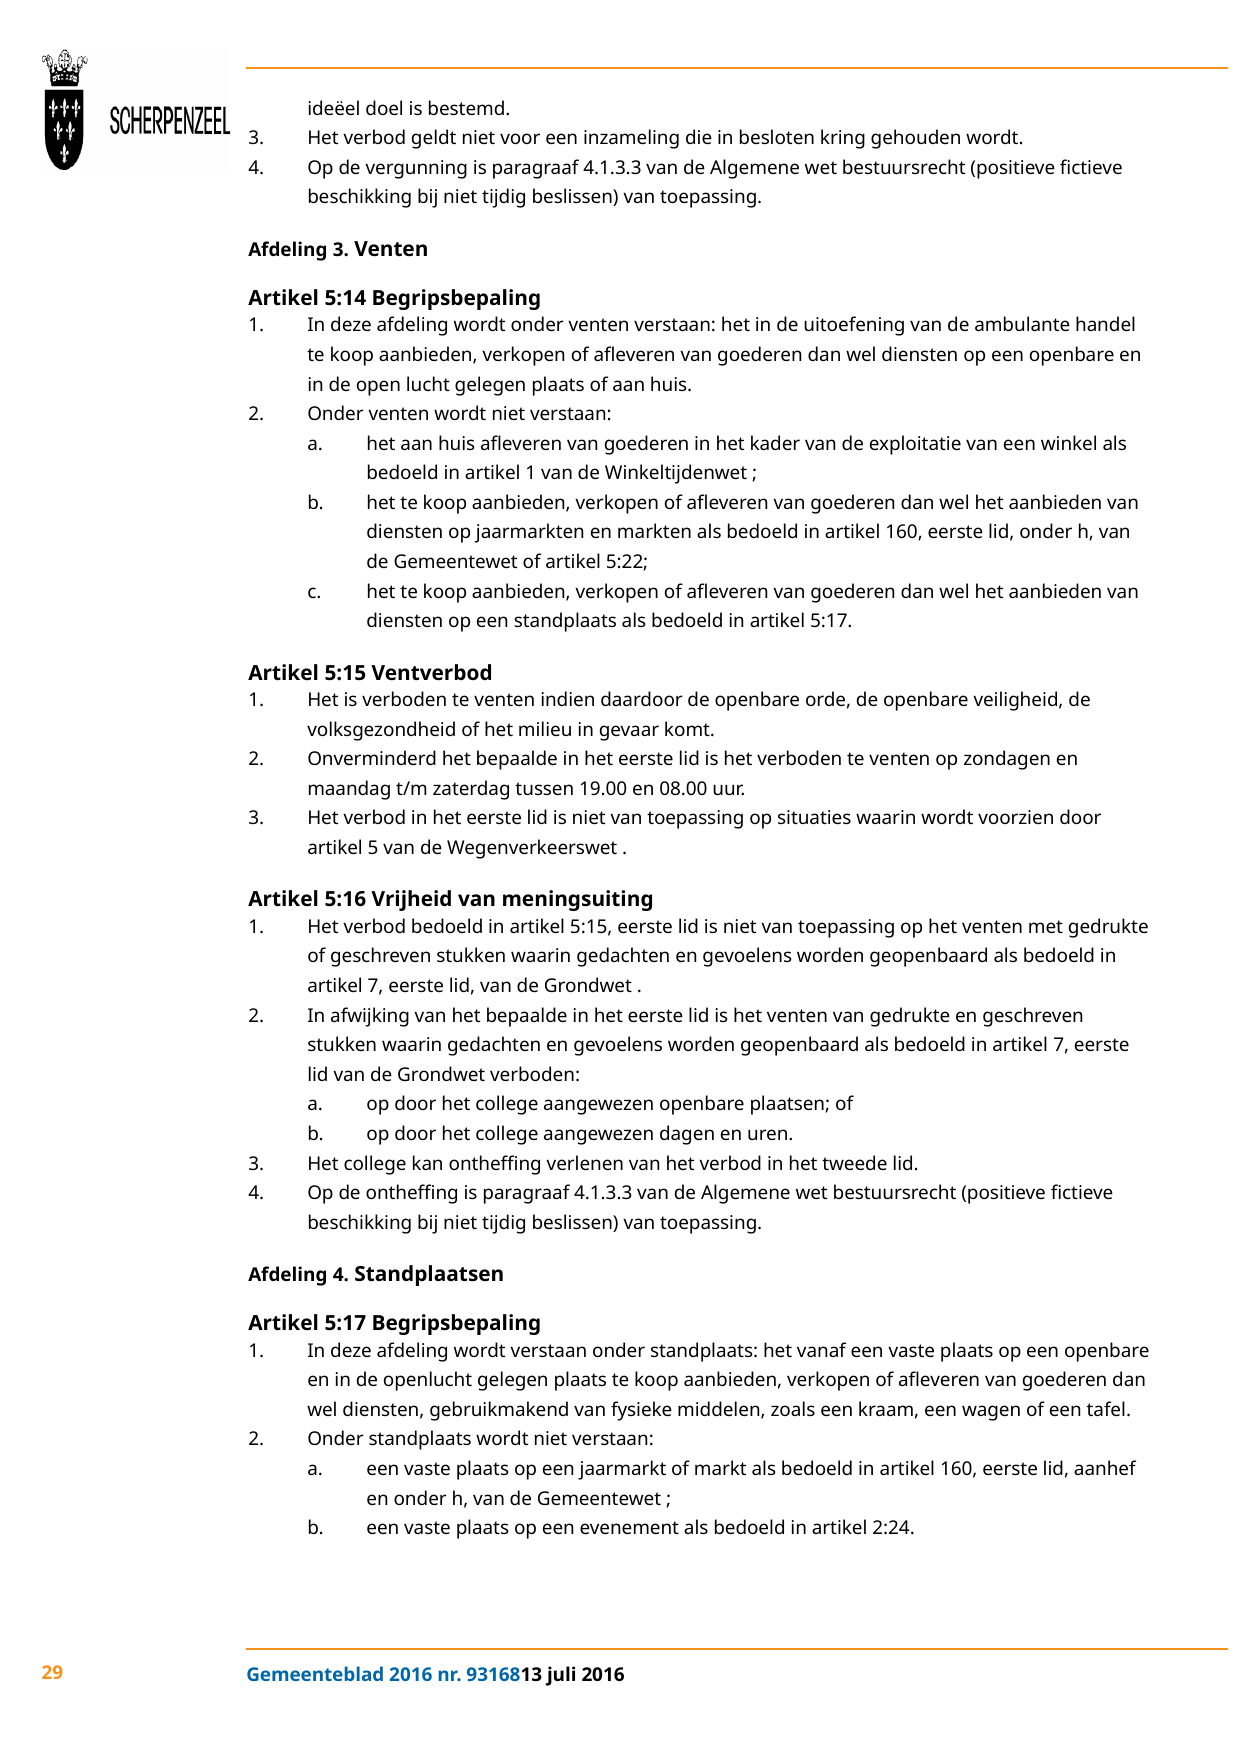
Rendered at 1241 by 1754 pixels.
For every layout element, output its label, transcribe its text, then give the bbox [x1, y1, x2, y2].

list Het verbod in het eerste lid is niet van toepassing op situaties waarin wordt voorzien door artikel 5 van de Wegenverkeerswet . [248, 804, 1152, 860]
list Op de vergunning is paragraaf 4.1.3.3 van de Algemene wet bestuursrecht (positieve fictieve beschikking bij niet tijdig beslissen) van toepassing. [248, 154, 1152, 209]
text Artikel 5:16 Vrijheid van meningsuiting [248, 884, 1152, 913]
list Het verbod bedoeld in artikel 5:15, eerste lid is niet van toepassing op het venten met gedrukte of geschreven stukken waarin gedachten en gevoelens worden geopenbaard als bedoeld in artikel 7, eerste lid, van de Grondwet . [248, 913, 1152, 998]
list op door het college aangewezen openbare plaatsen; of [307, 1091, 1152, 1116]
text Artikel 5:14 Begripsbepaling [248, 283, 1152, 312]
list Onverminderd het bepaalde in het eerste lid is het verboden te venten op zondagen en maandag t/m zaterdag tussen 19.00 en 08.00 uur. [248, 745, 1152, 801]
list het te koop aanbieden, verkopen of afleveren van goederen dan wel het aanbieden van diensten op jaarmarkten en markten als bedoeld in artikel 160, eerste lid, onder h, van de Gemeentewet of artikel 5:22; [307, 489, 1152, 574]
list het te koop aanbieden, verkopen of afleveren van goederen dan wel het aanbieden van diensten op een standplaats als bedoeld in artikel 5:17. [307, 578, 1152, 633]
list Het is verboden te venten indien daardoor de openbare orde, de openbare veiligheid, de volksgezondheid of het milieu in gevaar komt. [248, 686, 1152, 742]
list In afwijking van het bepaalde in het eerste lid is het venten van gedrukte en geschreven stukken waarin gedachten en gevoelens worden geopenbaard als bedoeld in artikel 7, eerste lid van de Grondwet verboden: [248, 1002, 1152, 1087]
list een vaste plaats op een evenement als bedoeld in artikel 2:24. [307, 1514, 1152, 1540]
text Artikel 5:17 Begripsbepaling [248, 1308, 1152, 1337]
text Afdeling 4. Standplaatsen [248, 1259, 1152, 1288]
list Op de ontheffing is paragraaf 4.1.3.3 van de Algemene wet bestuursrecht (positieve fictieve beschikking bij niet tijdig beslissen) van toepassing. [248, 1179, 1152, 1234]
list Het college kan ontheffing verlenen van het verbod in het tweede lid. [248, 1150, 1152, 1175]
text Artikel 5:15 Ventverbod [248, 658, 1152, 686]
picture [41, 47, 231, 172]
list In deze afdeling wordt verstaan onder standplaats: het vanaf een vaste plaats op een openbare en in de openlucht gelegen plaats te koop aanbieden, verkopen of afleveren van goederen dan wel diensten, gebruikmakend van fysieke middelen, zoals een kraam, een wagen of een tafel. [248, 1337, 1152, 1422]
list Onder venten wordt niet verstaan: [248, 400, 1152, 426]
list ideëel doel is bestemd. [248, 95, 1152, 121]
list op door het college aangewezen dagen en uren. [307, 1120, 1152, 1146]
list In deze afdeling wordt onder venten verstaan: het in de uitoefening van de ambulante handel te koop aanbieden, verkopen of afleveren van goederen dan wel diensten op een openbare en in de open lucht gelegen plaats of aan huis. [248, 312, 1152, 396]
list Het verbod geldt niet voor een inzameling die in besloten kring gehouden wordt. [248, 124, 1152, 150]
list Onder standplaats wordt niet verstaan: [248, 1426, 1152, 1451]
text Afdeling 3. Venten [248, 234, 1152, 262]
list het aan huis afleveren van goederen in het kader van de exploitatie van een winkel als bedoeld in artikel 1 van de Winkeltijdenwet ; [307, 430, 1152, 485]
list een vaste plaats op een jaarmarkt of markt als bedoeld in artikel 160, eerste lid, aanhef en onder h, van de Gemeentewet ; [307, 1455, 1152, 1511]
